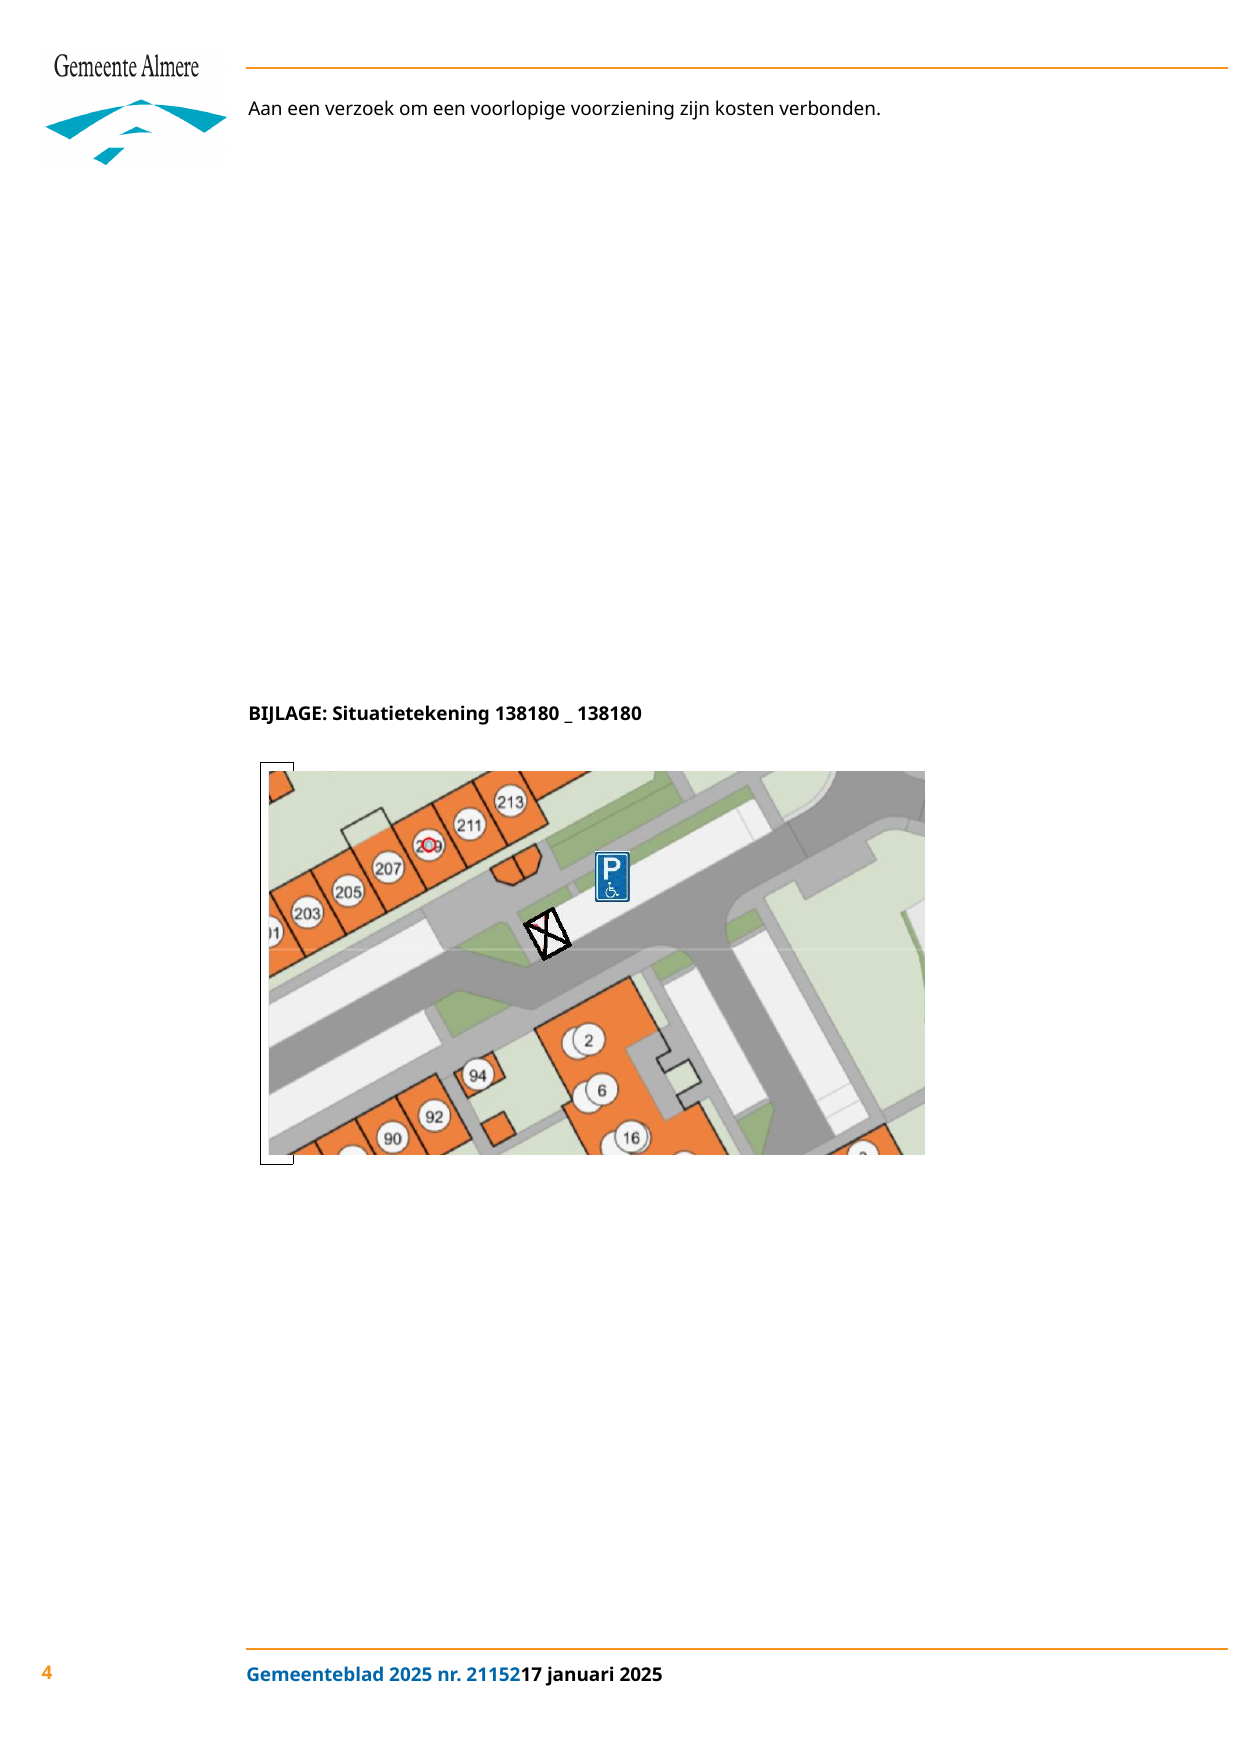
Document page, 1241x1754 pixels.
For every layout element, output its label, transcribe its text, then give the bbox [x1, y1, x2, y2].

text BIJLAGE: Situatietekening 138180 _ 138180 [248, 700, 1152, 726]
text Aan een verzoek om een voorlopige voorziening zijn kosten verbonden. [248, 95, 1152, 121]
picture [268, 771, 925, 1155]
picture [41, 47, 231, 172]
